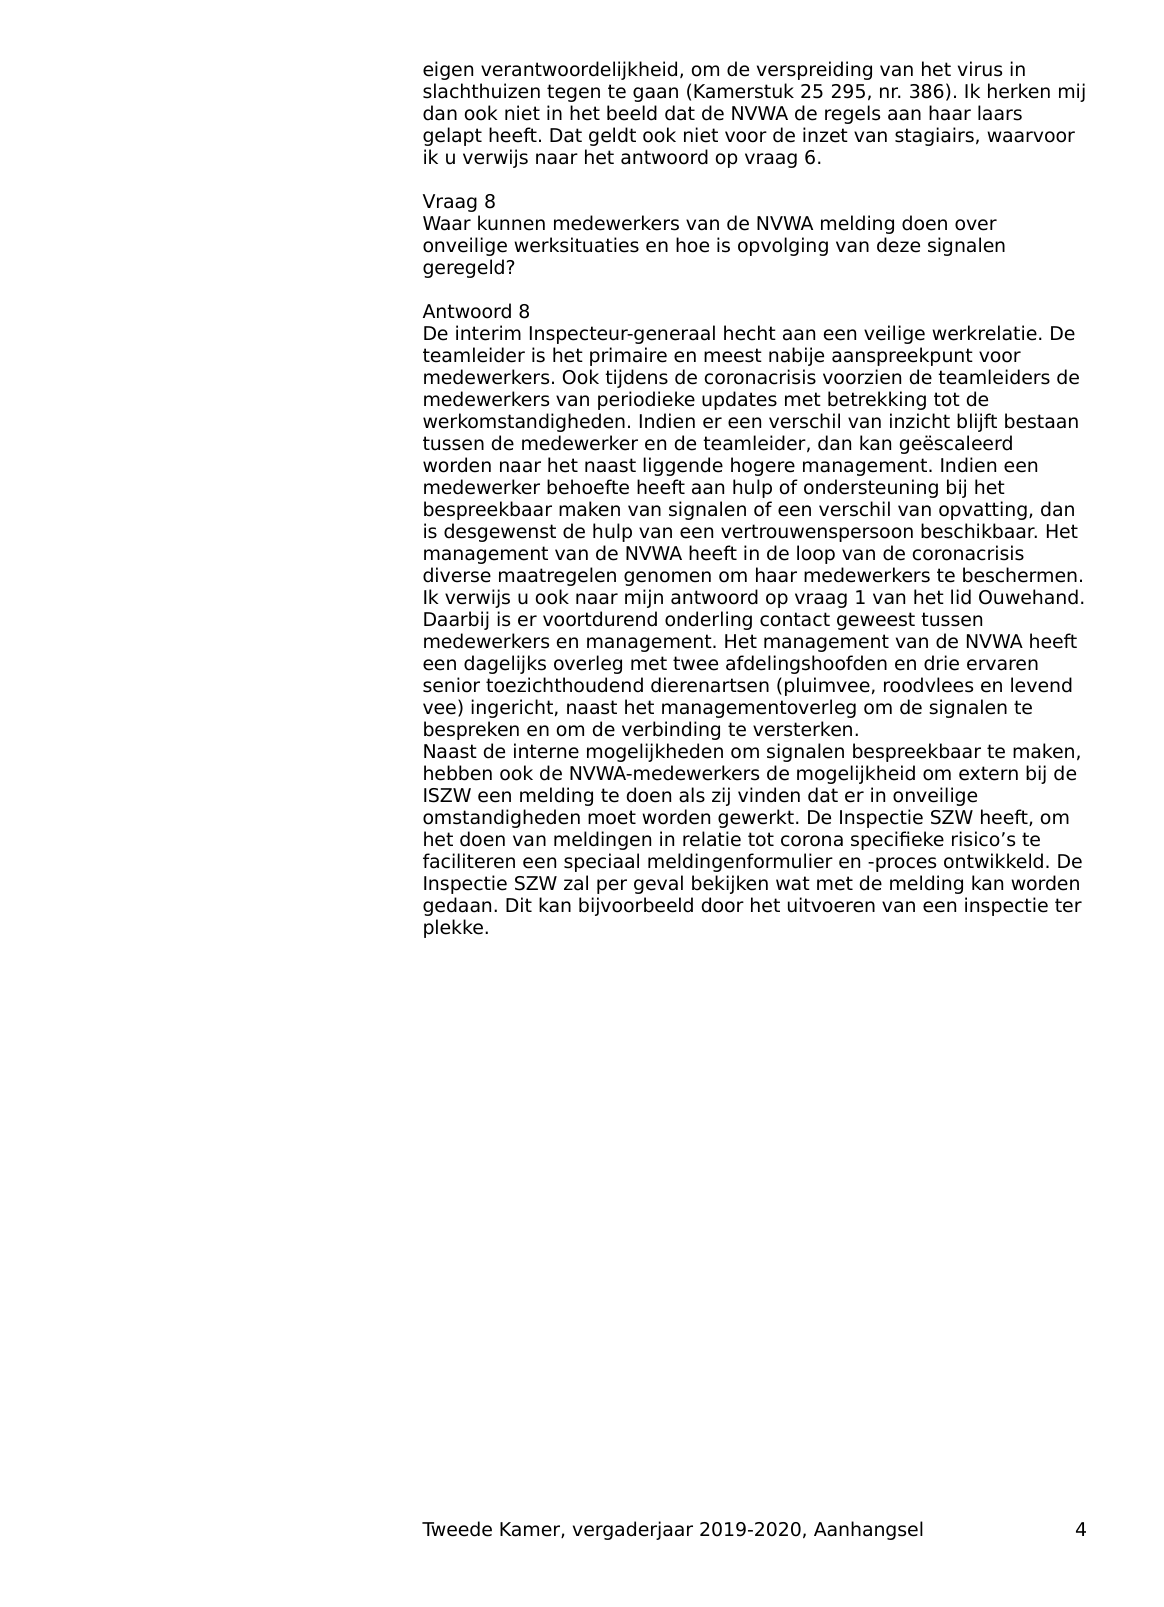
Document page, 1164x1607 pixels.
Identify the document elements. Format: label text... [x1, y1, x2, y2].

text Waar kunnen medewerkers van de NVWA melding doen over onveilige werksituaties en hoe is opvolging van deze signalen geregeld? [422, 213, 1087, 279]
text Antwoord 8 [422, 301, 1087, 323]
text De interim Inspecteur-generaal hecht aan een veilige werkrelatie. De teamleider is het primaire en meest nabije aanspreekpunt voor medewerkers. Ook tijdens de coronacrisis voorzien de teamleiders de medewerkers van periodieke updates met betrekking tot de werkomstandigheden. Indien er een verschil van inzicht blijft bestaan tussen de medewerker en de teamleider, dan kan geëscaleerd worden naar het naast liggende hogere management. Indien een medewerker behoefte heeft aan hulp of ondersteuning bij het bespreekbaar maken van signalen of een verschil van opvatting, dan is desgewenst de hulp van een vertrouwenspersoon beschikbaar. Het management van de NVWA heeft in de loop van de coronacrisis diverse maatregelen genomen om haar medewerkers te beschermen. Ik verwijs u ook naar mijn antwoord op vraag 1 van het lid Ouwehand. Daarbij is er voortdurend onderling contact geweest tussen medewerkers en management. Het management van de NVWA heeft een dagelijks overleg met twee afdelingshoofden en drie ervaren senior toezichthoudend dierenartsen (pluimvee, roodvlees en levend vee) ingericht, naast het managementoverleg om de signalen te bespreken en om de verbinding te versterken. [422, 323, 1087, 741]
text eigen verantwoordelijkheid, om de verspreiding van het virus in slachthuizen tegen te gaan (Kamerstuk 25 295, nr. 386). Ik herken mij dan ook niet in het beeld dat de NVWA de regels aan haar laars gelapt heeft. Dat geldt ook niet voor de inzet van stagiairs, waarvoor ik u verwijs naar het antwoord op vraag 6. [422, 59, 1087, 169]
text Naast de interne mogelijkheden om signalen bespreekbaar te maken, hebben ook de NVWA-medewerkers de mogelijkheid om extern bij de ISZW een melding te doen als zij vinden dat er in onveilige omstandigheden moet worden gewerkt. De Inspectie SZW heeft, om het doen van meldingen in relatie tot corona specifieke risico’s te faciliteren een speciaal meldingenformulier en -proces ontwikkeld. De Inspectie SZW zal per geval bekijken wat met de melding kan worden gedaan. Dit kan bijvoorbeeld door het uitvoeren van een inspectie ter plekke. [422, 741, 1087, 939]
text Vraag 8 [422, 191, 1087, 213]
